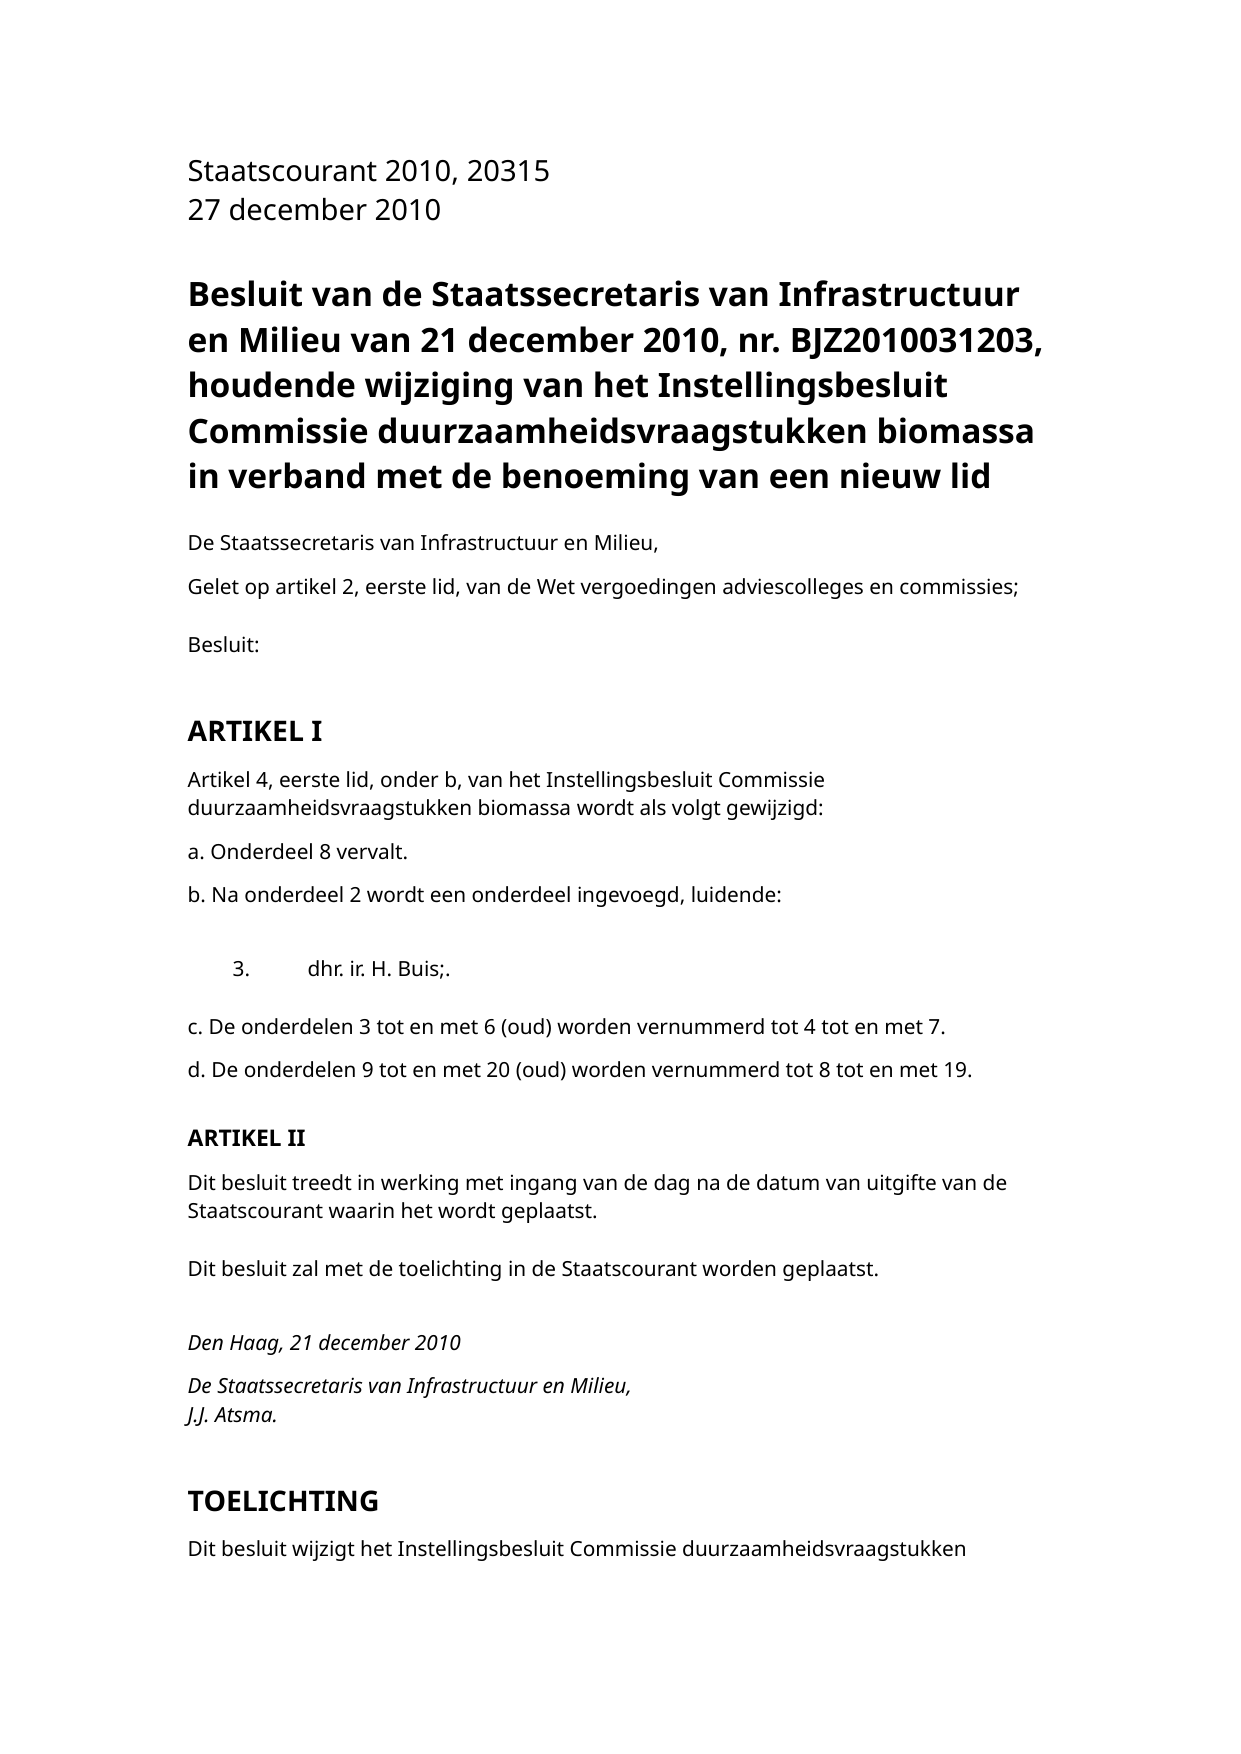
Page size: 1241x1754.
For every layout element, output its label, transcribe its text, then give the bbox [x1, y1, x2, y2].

text Staatscourant 2010, 20315 [187, 150, 1053, 190]
list dhr. ir. H. Buis;. [232, 954, 1053, 982]
text 27 december 2010 [187, 190, 1053, 229]
subtitle Besluit van de Staatssecretaris van Infrastructuur en Milieu van 21 december 2010, nr. BJZ2010031203, houdende wijziging van het Instellingsbesluit Commissie duurzaamheidsvraagstukken biomassa in verband met de benoeming van een nieuw lid [187, 271, 1053, 498]
text De Staatssecretaris van Infrastructuur en Milieu, [187, 1371, 1053, 1400]
text Dit besluit wijzigt het Instellingsbesluit Commissie duurzaamheidsvraagstukken [187, 1534, 1053, 1563]
text b. Na onderdeel 2 wordt een onderdeel ingevoegd, luidende: [187, 880, 1053, 909]
text Dit besluit zal met de toelichting in de Staatscourant worden geplaatst. [187, 1254, 1053, 1283]
text d. De onderdelen 9 tot en met 20 (oud) worden vernummerd tot 8 tot en met 19. [187, 1056, 1053, 1084]
text Gelet op artikel 2, eerste lid, van de Wet vergoedingen adviescolleges en commissies; [187, 572, 1053, 600]
text c. De onderdelen 3 tot en met 6 (oud) worden vernummerd tot 4 tot en met 7. [187, 1012, 1053, 1041]
subtitle TOELICHTING [187, 1481, 1053, 1519]
text a. Onderdeel 8 vervalt. [187, 837, 1053, 865]
subtitle ARTIKEL II [187, 1121, 1053, 1153]
text Den Haag, 21 december 2010 [187, 1328, 1053, 1356]
text De Staatssecretaris van Infrastructuur en Milieu, [187, 528, 1053, 557]
text Besluit: [187, 630, 1053, 659]
text Artikel 4, eerste lid, onder b, van het Instellingsbesluit Commissie duurzaamheidsvraagstukken biomassa wordt als volgt gewijzigd: [187, 765, 1053, 822]
subtitle ARTIKEL I [187, 711, 1053, 750]
text J.J. Atsma. [187, 1400, 1053, 1428]
text Dit besluit treedt in werking met ingang van de dag na de datum van uitgifte van de Staatscourant waarin het wordt geplaatst. [187, 1168, 1053, 1224]
